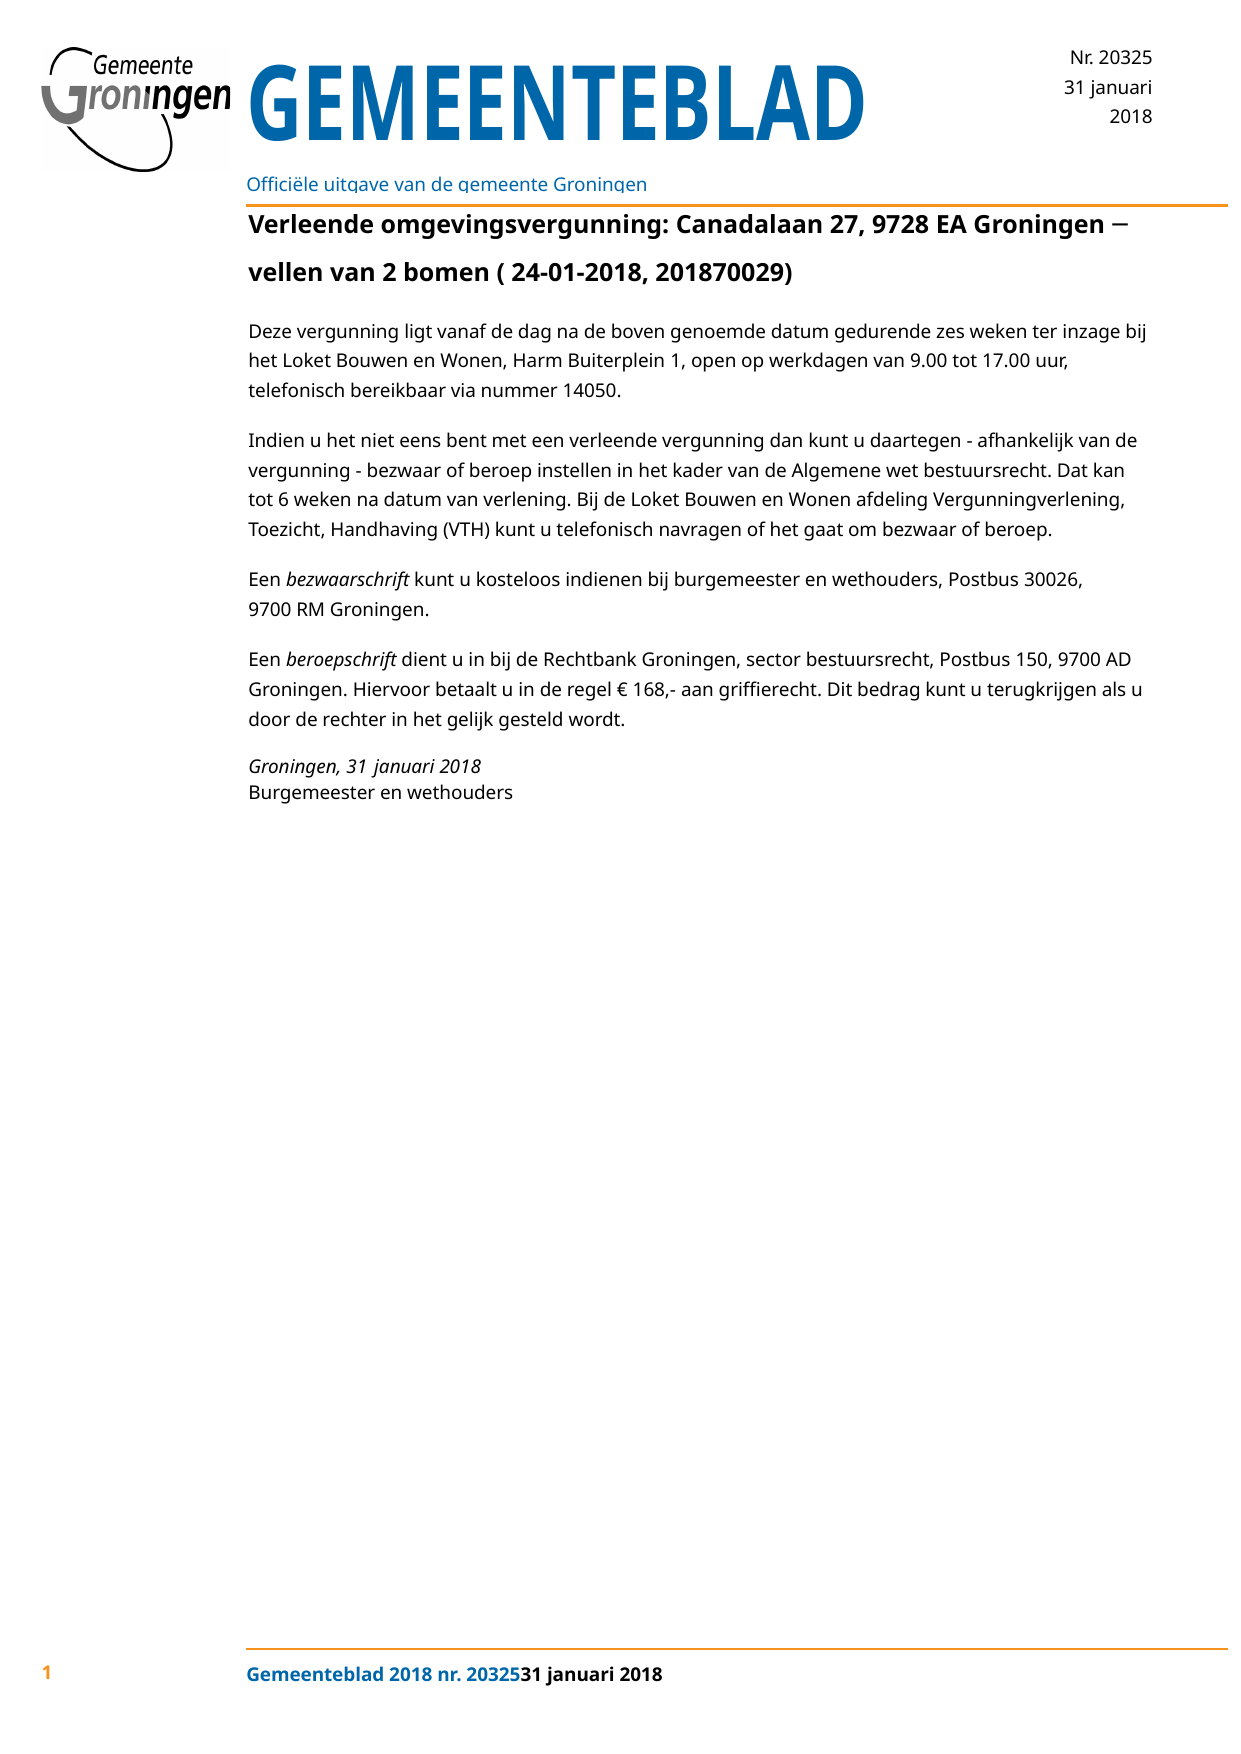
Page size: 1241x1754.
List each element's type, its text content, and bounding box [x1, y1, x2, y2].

text Burgemeester en wethouders [248, 779, 1152, 805]
text Verleende omgevingsvergunning: Canadalaan 27, 9728 EA Groningen ─ vellen van 2 bomen ( 24-01-2018, 201870029) [248, 207, 1152, 288]
text Een bezwaarschrift kunt u kosteloos indienen bij burgemeester en wethouders, Postbus 30026, 9700 RM Groningen. [248, 567, 1152, 622]
picture [41, 47, 231, 172]
text Indien u het niet eens bent met een verleende vergunning dan kunt u daartegen - afhankelijk van de vergunning - bezwaar of beroep instellen in het kader van de Algemene wet bestuursrecht. Dat kan tot 6 weken na datum van verlening. Bij de Loket Bouwen en Wonen afdeling Vergunningverlening, Toezicht, Handhaving (VTH) kunt u telefonisch navragen of het gaat om bezwaar of beroep. [248, 427, 1152, 542]
text Een beroepschrift dient u in bij de Rechtbank Groningen, sector bestuursrecht, Postbus 150, 9700 AD Groningen. Hiervoor betaalt u in de regel € 168,- aan griffierecht. Dit bedrag kunt u terugkrijgen als u door de rechter in het gelijk gesteld wordt. [248, 647, 1152, 732]
text Groningen, 31 januari 2018 [248, 754, 1152, 779]
text Deze vergunning ligt vanaf de dag na de boven genoemde datum gedurende zes weken ter inzage bij het Loket Bouwen en Wonen, Harm Buiterplein 1, open op werkdagen van 9.00 tot 17.00 uur, telefonisch bereikbaar via nummer 14050. [248, 318, 1152, 403]
